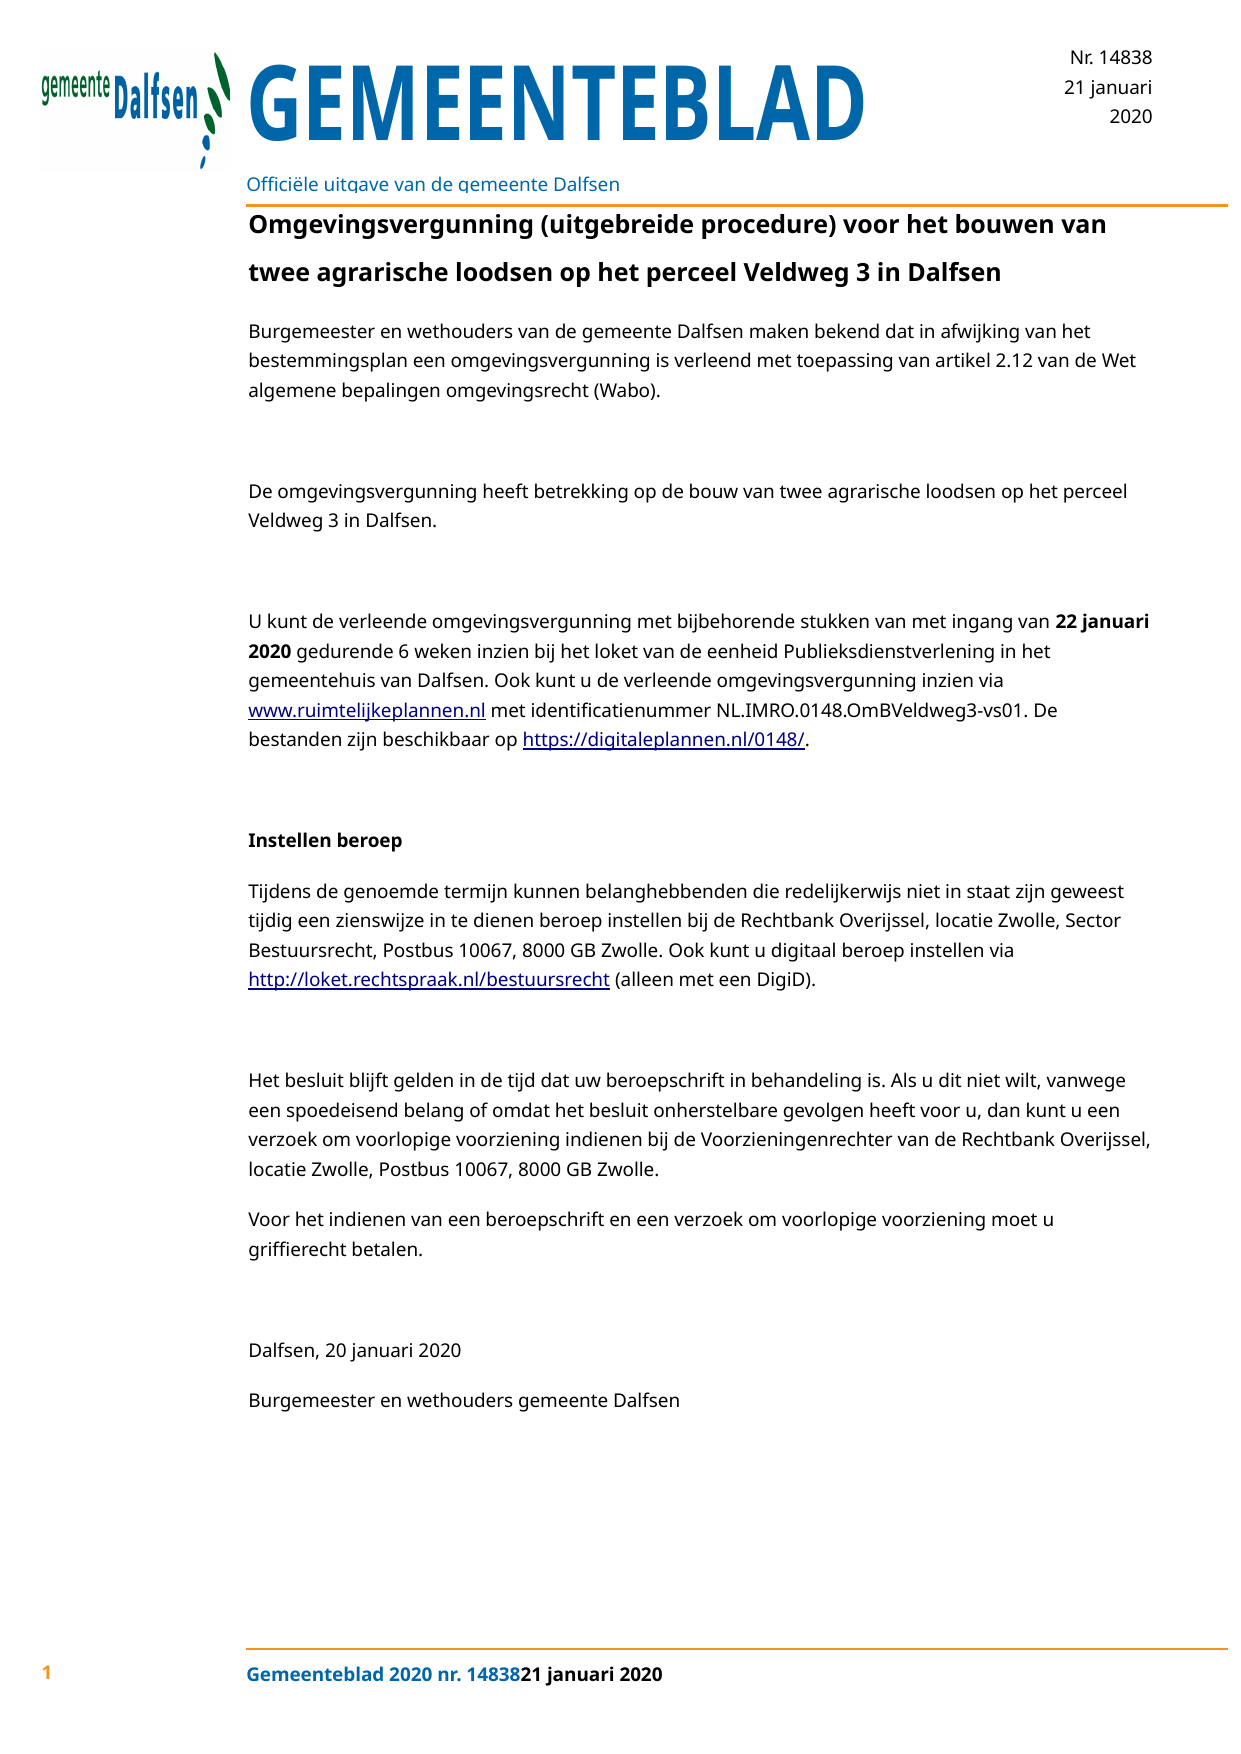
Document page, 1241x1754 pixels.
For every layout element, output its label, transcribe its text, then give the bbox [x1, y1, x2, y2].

text Burgemeester en wethouders van de gemeente Dalfsen maken bekend dat in afwijking van het bestemmingsplan een omgevingsvergunning is verleend met toepassing van artikel 2.12 van de Wet algemene bepalingen omgevingsrecht (Wabo). [248, 318, 1152, 403]
picture [41, 47, 231, 172]
text U kunt de verleende omgevingsvergunning met bijbehorende stukken van met ingang van 22 januari 2020 gedurende 6 weken inzien bij het loket van de eenheid Publieksdienstverlening in het gemeentehuis van Dalfsen. Ook kunt u de verleende omgevingsvergunning inzien via www.ruimtelijkeplannen.nl met identificatienummer NL.IMRO.0148.OmBVeldweg3-vs01. De bestanden zijn beschikbaar op https://digitaleplannen.nl/0148/. [248, 608, 1152, 752]
text Het besluit blijft gelden in de tijd dat uw beroepschrift in behandeling is. Als u dit niet wilt, vanwege een spoedeisend belang of omdat het besluit onherstelbare gevolgen heeft voor u, dan kunt u een verzoek om voorlopige voorziening indienen bij de Voorzieningenrechter van de Rechtbank Overijssel, locatie Zwolle, Postbus 10067, 8000 GB Zwolle. [248, 1067, 1152, 1182]
text Instellen beroep [248, 827, 1152, 853]
text Omgevingsvergunning (uitgebreide procedure) voor het bouwen van twee agrarische loodsen op het perceel Veldweg 3 in Dalfsen [248, 207, 1152, 288]
text Voor het indienen van een beroepschrift en een verzoek om voorlopige voorziening moet u griffierecht betalen. [248, 1207, 1152, 1262]
text Burgemeester en wethouders gemeente Dalfsen [248, 1387, 1152, 1413]
text Dalfsen, 20 januari 2020 [248, 1337, 1152, 1363]
text De omgevingsvergunning heeft betrekking op de bouw van twee agrarische loodsen op het perceel Veldweg 3 in Dalfsen. [248, 478, 1152, 533]
text Tijdens de genoemde termijn kunnen belanghebbenden die redelijkerwijs niet in staat zijn geweest tijdig een zienswijze in te dienen beroep instellen bij de Rechtbank Overijssel, locatie Zwolle, Sector Bestuursrecht, Postbus 10067, 8000 GB Zwolle. Ook kunt u digitaal beroep instellen via http://loket.rechtspraak.nl/bestuursrecht (alleen met een DigiD). [248, 878, 1152, 992]
